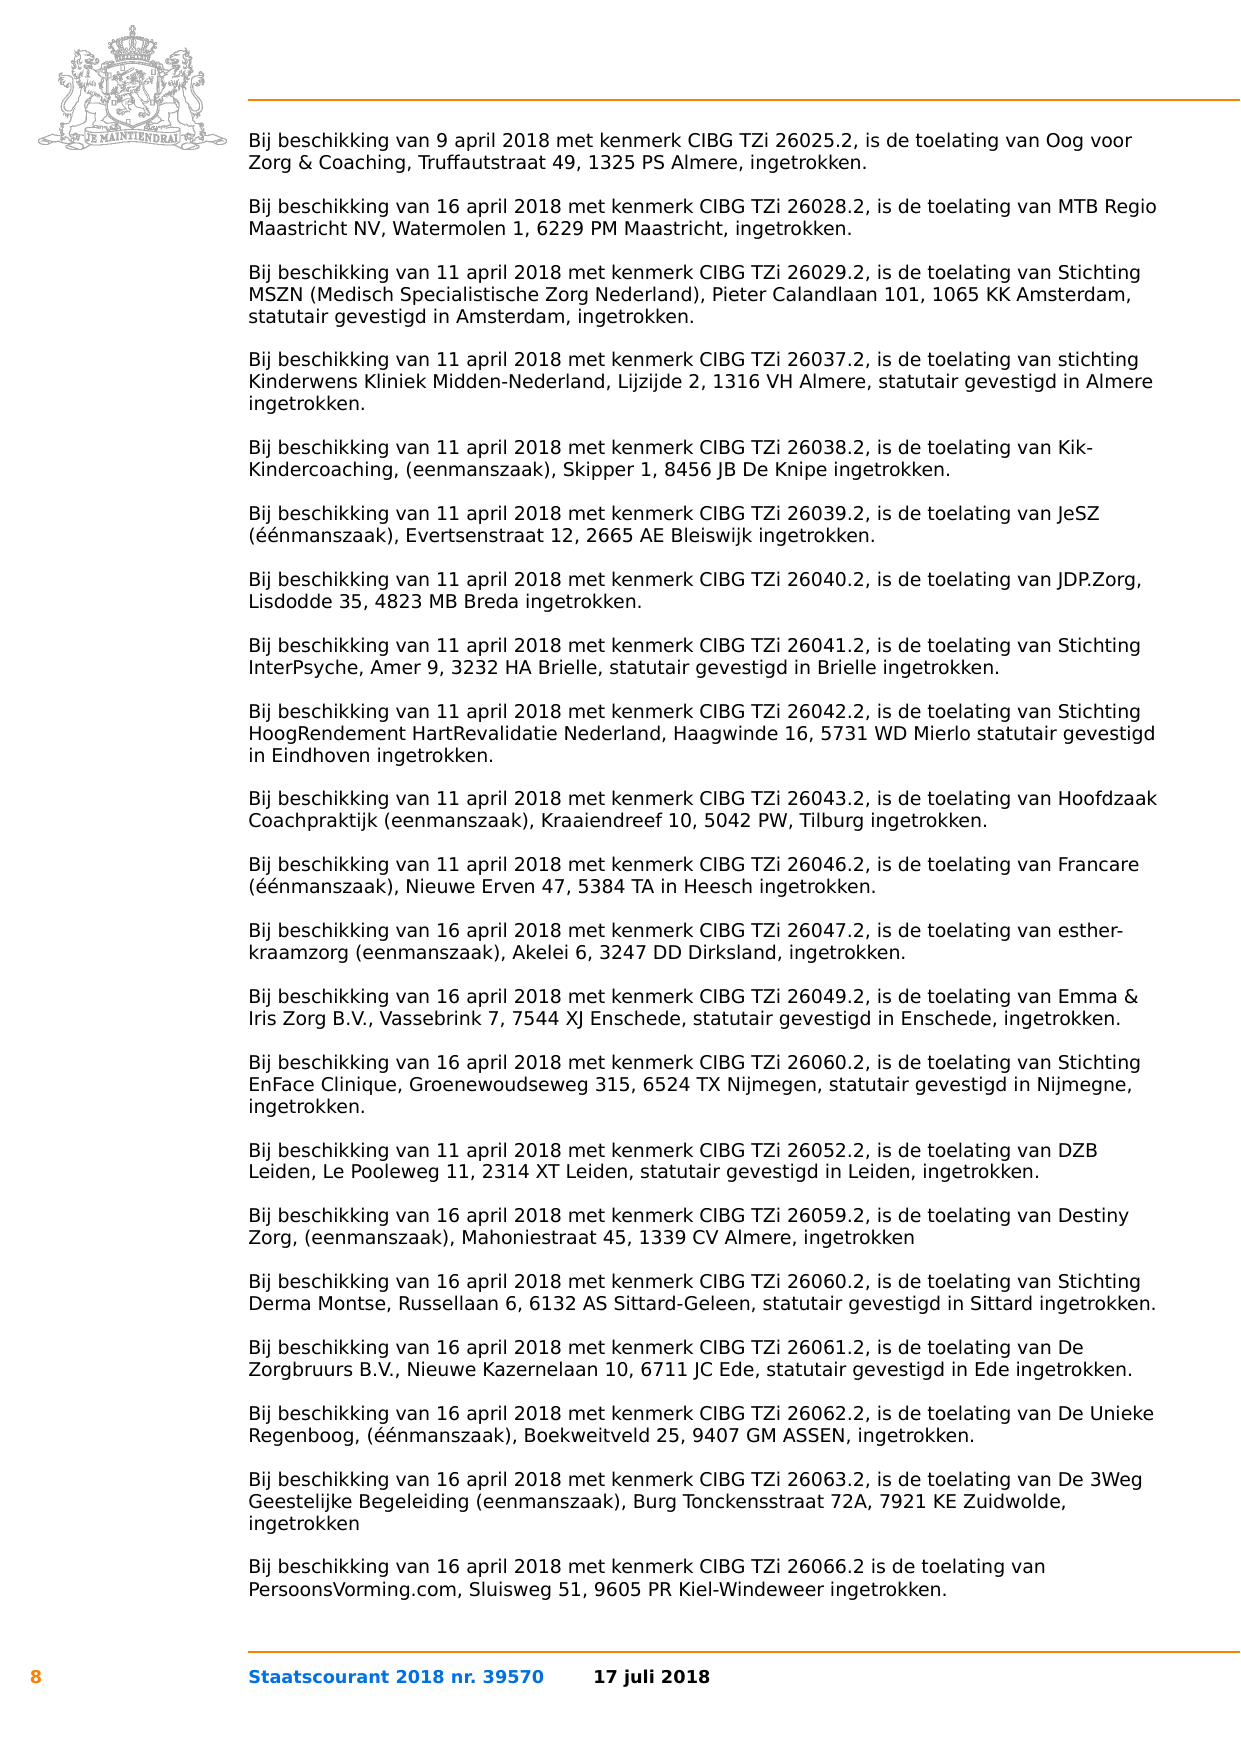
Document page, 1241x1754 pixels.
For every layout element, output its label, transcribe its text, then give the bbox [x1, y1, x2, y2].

text Bij beschikking van 16 april 2018 met kenmerk CIBG TZi 26062.2, is de toelating van De Unieke Regenboog, (éénmanszaak), Boekweitveld 25, 9407 GM ASSEN, ingetrokken. [248, 1403, 1163, 1447]
text Bij beschikking van 11 april 2018 met kenmerk CIBG TZi 26052.2, is de toelating van DZB Leiden, Le Pooleweg 11, 2314 XT Leiden, statutair gevestigd in Leiden, ingetrokken. [248, 1139, 1163, 1183]
text Bij beschikking van 11 april 2018 met kenmerk CIBG TZi 26039.2, is de toelating van JeSZ (éénmanszaak), Evertsenstraat 12, 2665 AE Bleiswijk ingetrokken. [248, 503, 1163, 547]
text Bij beschikking van 11 april 2018 met kenmerk CIBG TZi 26041.2, is de toelating van Stichting InterPsyche, Amer 9, 3232 HA Brielle, statutair gevestigd in Brielle ingetrokken. [248, 635, 1163, 679]
text Bij beschikking van 16 april 2018 met kenmerk CIBG TZi 26060.2, is de toelating van Stichting Derma Montse, Russellaan 6, 6132 AS Sittard-Geleen, statutair gevestigd in Sittard ingetrokken. [248, 1271, 1163, 1315]
text Bij beschikking van 11 april 2018 met kenmerk CIBG TZi 26043.2, is de toelating van Hoofdzaak Coachpraktijk (eenmanszaak), Kraaiendreef 10, 5042 PW, Tilburg ingetrokken. [248, 788, 1163, 832]
text Bij beschikking van 11 april 2018 met kenmerk CIBG TZi 26029.2, is de toelating van Stichting MSZN (Medisch Specialistische Zorg Nederland), Pieter Calandlaan 101, 1065 KK Amsterdam, statutair gevestigd in Amsterdam, ingetrokken. [248, 262, 1163, 327]
text Bij beschikking van 16 april 2018 met kenmerk CIBG TZi 26063.2, is de toelating van De 3Weg Geestelijke Begeleiding (eenmanszaak), Burg Tonckensstraat 72A, 7921 KE Zuidwolde, ingetrokken [248, 1469, 1163, 1534]
text Bij beschikking van 16 april 2018 met kenmerk CIBG TZi 26028.2, is de toelating van MTB Regio Maastricht NV, Watermolen 1, 6229 PM Maastricht, ingetrokken. [248, 196, 1163, 240]
picture [38, 25, 227, 150]
text Bij beschikking van 16 april 2018 met kenmerk CIBG TZi 26059.2, is de toelating van Destiny Zorg, (eenmanszaak), Mahoniestraat 45, 1339 CV Almere, ingetrokken [248, 1205, 1163, 1249]
text Bij beschikking van 11 april 2018 met kenmerk CIBG TZi 26037.2, is de toelating van stichting Kinderwens Kliniek Midden-Nederland, Lijzijde 2, 1316 VH Almere, statutair gevestigd in Almere ingetrokken. [248, 349, 1163, 415]
text Bij beschikking van 16 april 2018 met kenmerk CIBG TZi 26047.2, is de toelating van esther-kraamzorg (eenmanszaak), Akelei 6, 3247 DD Dirksland, ingetrokken. [248, 920, 1163, 964]
text Bij beschikking van 16 april 2018 met kenmerk CIBG TZi 26061.2, is de toelating van De Zorgbruurs B.V., Nieuwe Kazernelaan 10, 6711 JC Ede, statutair gevestigd in Ede ingetrokken. [248, 1337, 1163, 1381]
text Bij beschikking van 11 april 2018 met kenmerk CIBG TZi 26038.2, is de toelating van Kik-Kindercoaching, (eenmanszaak), Skipper 1, 8456 JB De Knipe ingetrokken. [248, 437, 1163, 481]
text Bij beschikking van 16 april 2018 met kenmerk CIBG TZi 26060.2, is de toelating van Stichting EnFace Clinique, Groenewoudseweg 315, 6524 TX Nijmegen, statutair gevestigd in Nijmegne, ingetrokken. [248, 1052, 1163, 1118]
text Bij beschikking van 11 april 2018 met kenmerk CIBG TZi 26040.2, is de toelating van JDP.Zorg, Lisdodde 35, 4823 MB Breda ingetrokken. [248, 569, 1163, 613]
text Bij beschikking van 9 april 2018 met kenmerk CIBG TZi 26025.2, is de toelating van Oog voor Zorg & Coaching, Truffautstraat 49, 1325 PS Almere, ingetrokken. [248, 130, 1163, 174]
text Bij beschikking van 11 april 2018 met kenmerk CIBG TZi 26046.2, is de toelating van Francare (éénmanszaak), Nieuwe Erven 47, 5384 TA in Heesch ingetrokken. [248, 854, 1163, 898]
text Bij beschikking van 16 april 2018 met kenmerk CIBG TZi 26049.2, is de toelating van Emma & Iris Zorg B.V., Vassebrink 7, 7544 XJ Enschede, statutair gevestigd in Enschede, ingetrokken. [248, 986, 1163, 1030]
text Bij beschikking van 16 april 2018 met kenmerk CIBG TZi 26066.2 is de toelating van PersoonsVorming.com, Sluisweg 51, 9605 PR Kiel-Windeweer ingetrokken. [248, 1556, 1163, 1600]
text Bij beschikking van 11 april 2018 met kenmerk CIBG TZi 26042.2, is de toelating van Stichting HoogRendement HartRevalidatie Nederland, Haagwinde 16, 5731 WD Mierlo statutair gevestigd in Eindhoven ingetrokken. [248, 701, 1163, 766]
